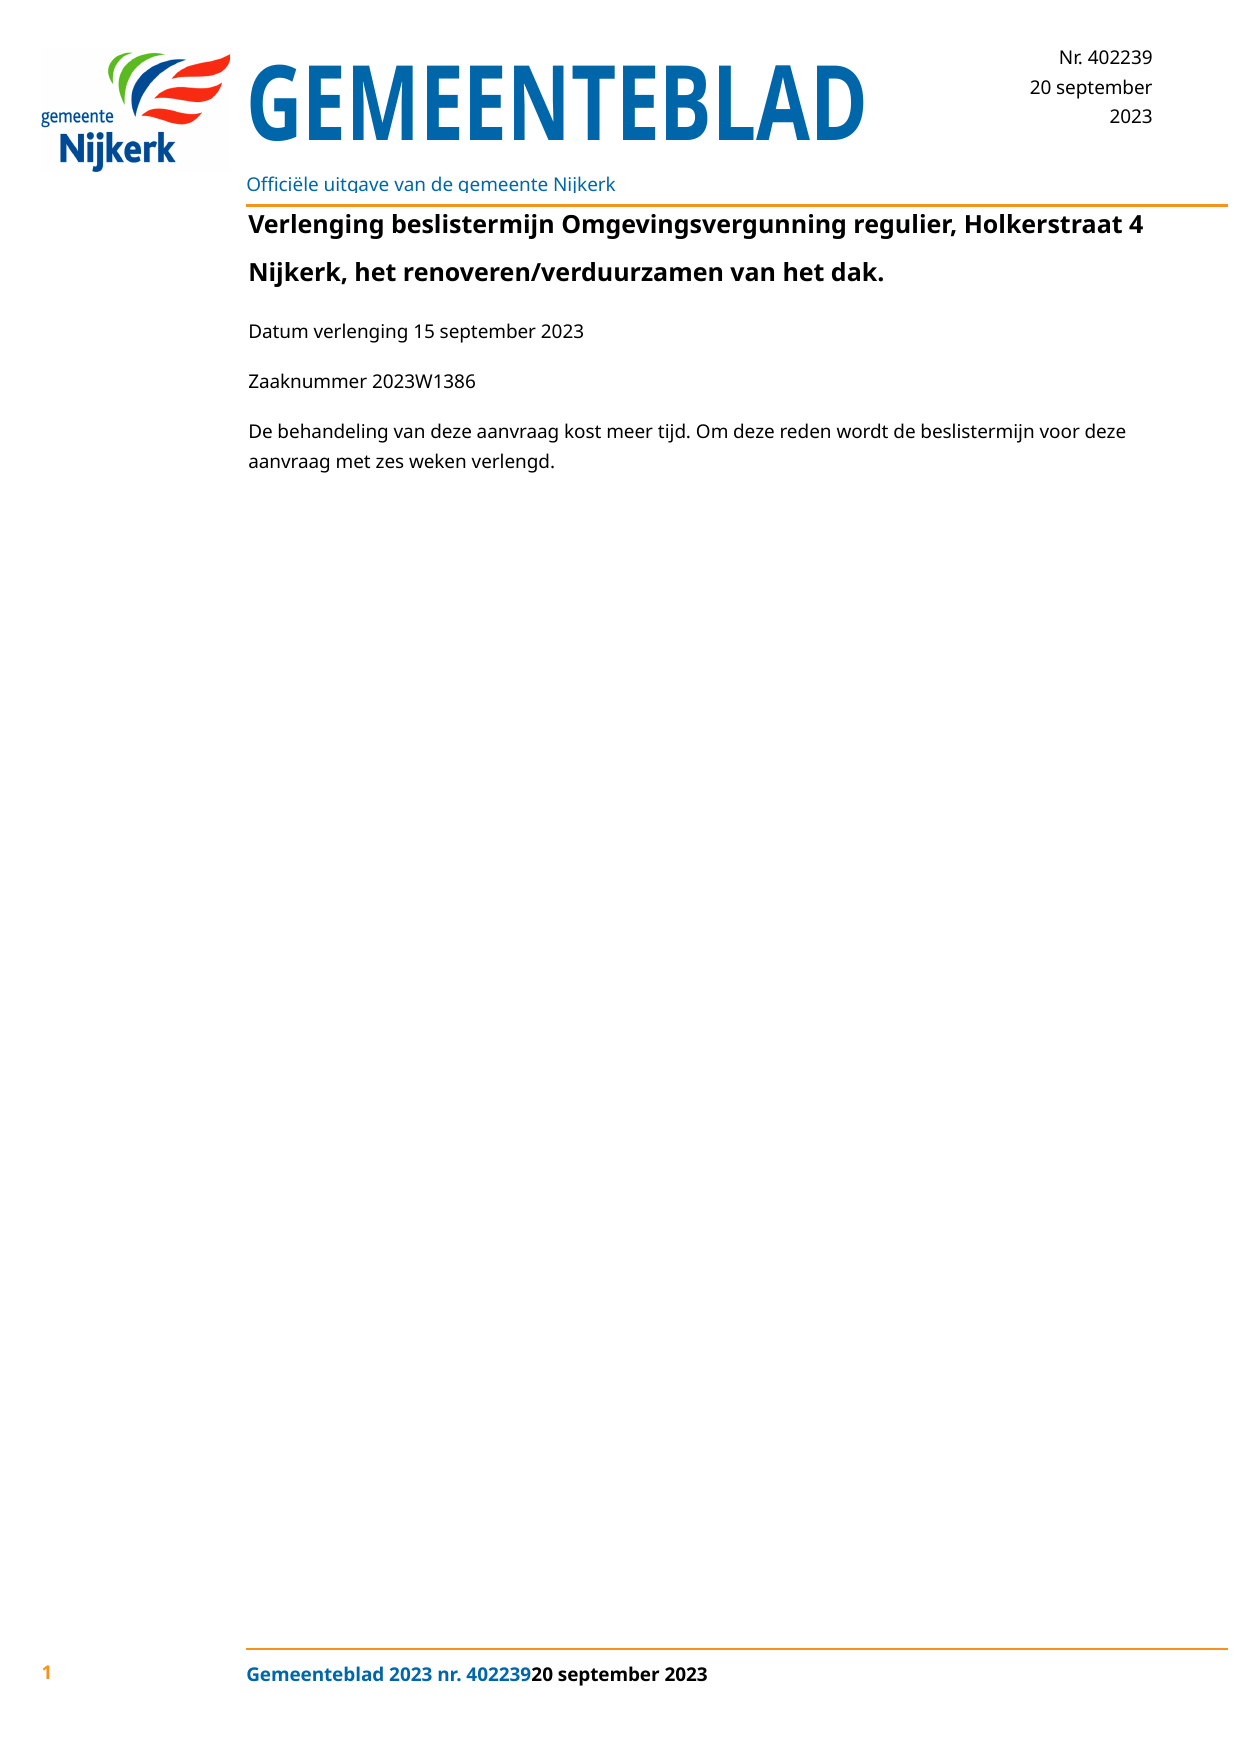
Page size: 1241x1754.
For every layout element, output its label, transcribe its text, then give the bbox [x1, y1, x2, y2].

text Datum verlenging 15 september 2023 [248, 318, 1152, 344]
text De behandeling van deze aanvraag kost meer tijd. Om deze reden wordt de beslistermijn voor deze aanvraag met zes weken verlengd. [248, 419, 1152, 474]
picture [41, 47, 231, 172]
text Verlenging beslistermijn Omgevingsvergunning regulier, Holkerstraat 4 Nijkerk, het renoveren/verduurzamen van het dak. [248, 207, 1152, 288]
text Zaaknummer 2023W1386 [248, 368, 1152, 394]
